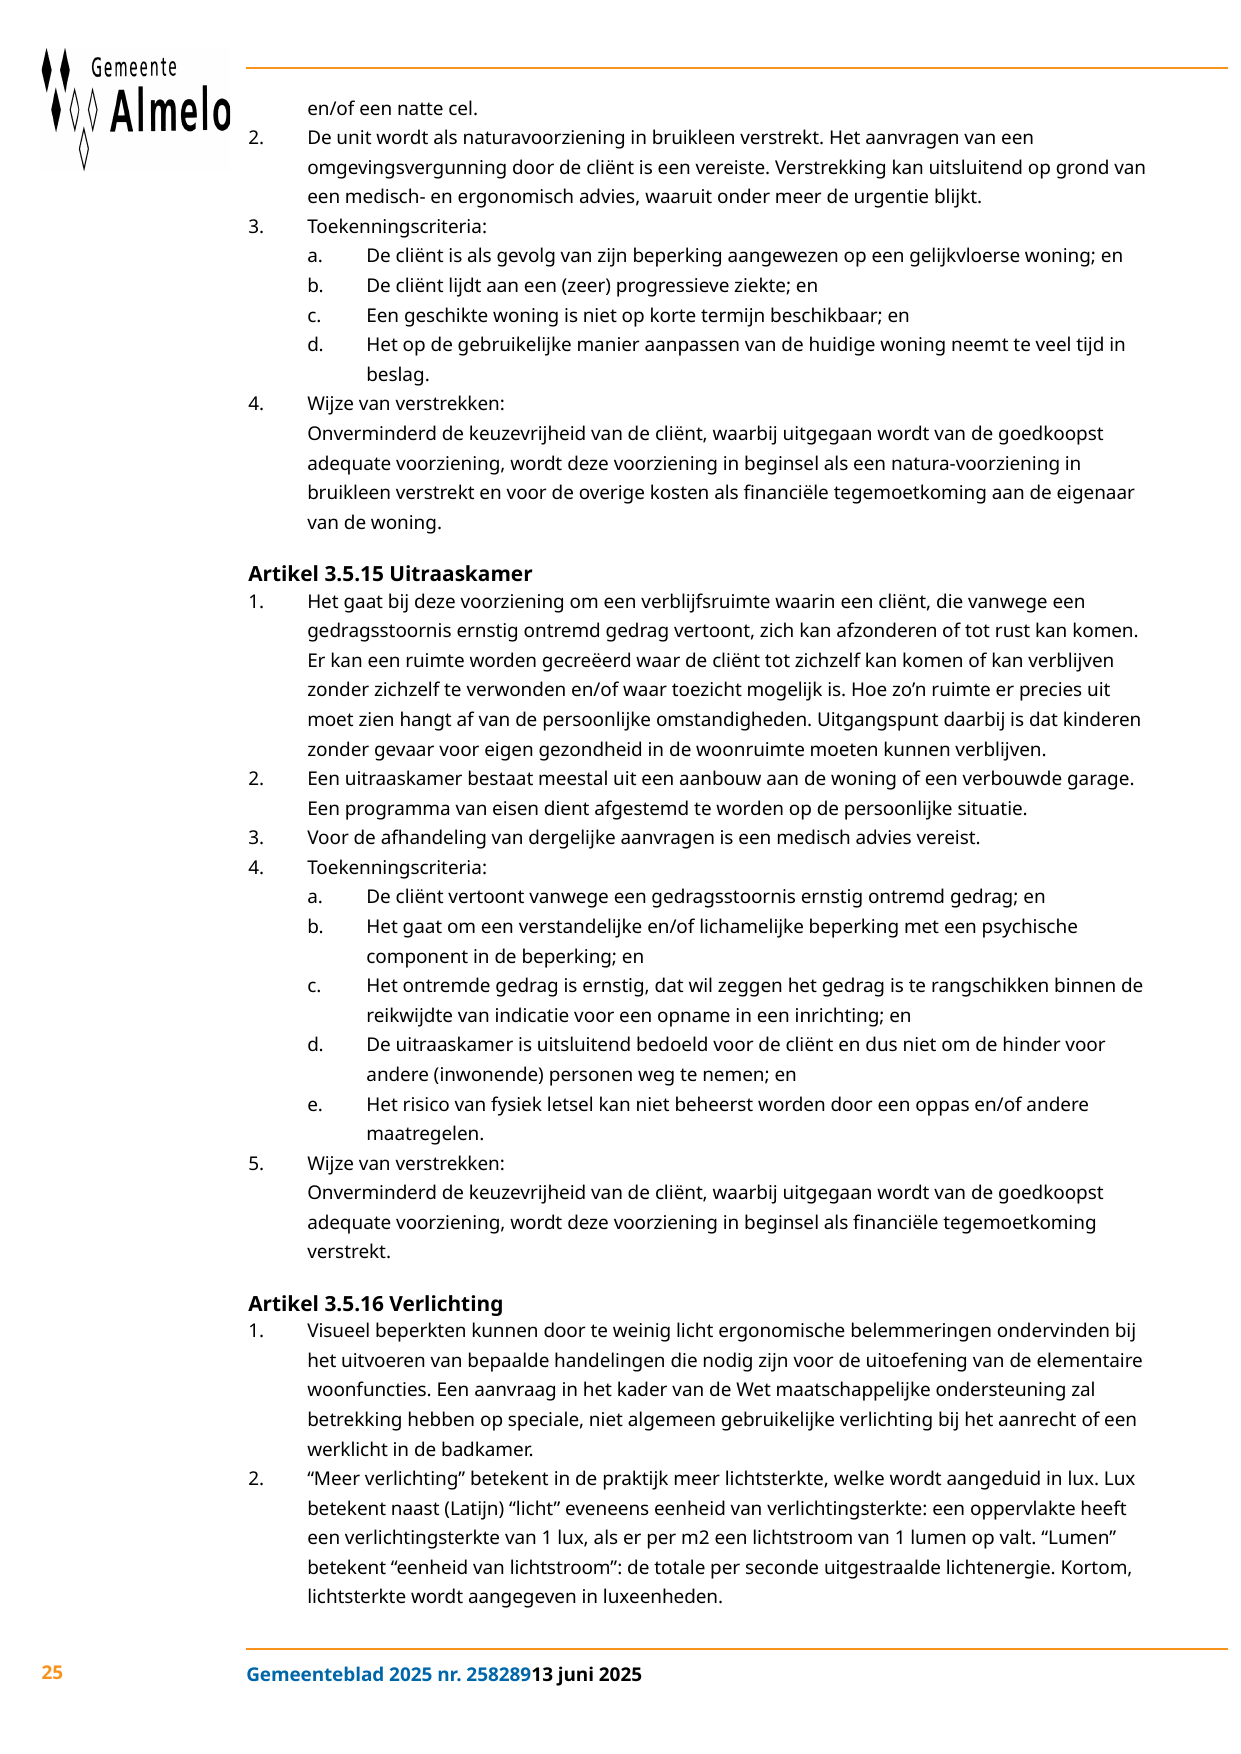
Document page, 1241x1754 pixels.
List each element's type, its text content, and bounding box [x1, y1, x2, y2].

list en/of een natte cel. [248, 95, 1152, 121]
list Een geschikte woning is niet op korte termijn beschikbaar; en [307, 302, 1152, 328]
list Voor de afhandeling van dergelijke aanvragen is een medisch advies vereist. [248, 824, 1152, 850]
list De cliënt lijdt aan een (zeer) progressieve ziekte; en [307, 272, 1152, 298]
list “Meer verlichting” betekent in de praktijk meer lichtsterkte, welke wordt aangeduid in lux. Lux betekent naast (Latijn) “licht” eveneens eenheid van verlichtingsterkte: een oppervlakte heeft een verlichtingsterkte van 1 lux, als er per m2 een lichtstroom van 1 lumen op valt. “Lumen” betekent “eenheid van lichtstroom”: de totale per seconde uitgestraalde lichtenergie. Kortom, lichtsterkte wordt aangegeven in luxeenheden. [248, 1465, 1152, 1609]
list Toekenningscriteria: [248, 213, 1152, 239]
list Onverminderd de keuzevrijheid van de cliënt, waarbij uitgegaan wordt van de goedkoopst adequate voorziening, wordt deze voorziening in beginsel als financiële tegemoetkoming verstrekt. [248, 1179, 1152, 1264]
list De cliënt is als gevolg van zijn beperking aangewezen op een gelijkvloerse woning; en [307, 243, 1152, 268]
list De unit wordt als naturavoorziening in bruikleen verstrekt. Het aanvragen van een omgevingsvergunning door de cliënt is een vereiste. Verstrekking kan uitsluitend op grond van een medisch- en ergonomisch advies, waaruit onder meer de urgentie blijkt. [248, 124, 1152, 209]
list Het op de gebruikelijke manier aanpassen van de huidige woning neemt te veel tijd in beslag. [307, 331, 1152, 387]
list Een uitraaskamer bestaat meestal uit een aanbouw aan de woning of een verbouwde garage. Een programma van eisen dient afgestemd te worden op de persoonlijke situatie. [248, 765, 1152, 821]
list De cliënt vertoont vanwege een gedragsstoornis ernstig ontremd gedrag; en [307, 884, 1152, 909]
list Het ontremde gedrag is ernstig, dat wil zeggen het gedrag is te rangschikken binnen de reikwijdte van indicatie voor een opname in een inrichting; en [307, 972, 1152, 1028]
list Onverminderd de keuzevrijheid van de cliënt, waarbij uitgegaan wordt van de goedkoopst adequate voorziening, wordt deze voorziening in beginsel als een natura-voorziening in bruikleen verstrekt en voor de overige kosten als financiële tegemoetkoming aan de eigenaar van de woning. [248, 420, 1152, 535]
list Het risico van fysiek letsel kan niet beheerst worden door een oppas en/of andere maatregelen. [307, 1091, 1152, 1146]
text Artikel 3.5.15 Uitraaskamer [248, 559, 1152, 588]
list Wijze van verstrekken: [248, 1150, 1152, 1176]
list Visueel beperkten kunnen door te weinig licht ergonomische belemmeringen ondervinden bij het uitvoeren van bepaalde handelingen die nodig zijn voor de uitoefening van de elementaire woonfuncties. Een aanvraag in het kader van de Wet maatschappelijke ondersteuning zal betrekking hebben op speciale, niet algemeen gebruikelijke verlichting bij het aanrecht of een werklicht in de badkamer. [248, 1317, 1152, 1462]
text Artikel 3.5.16 Verlichting [248, 1289, 1152, 1317]
list Wijze van verstrekken: [248, 391, 1152, 416]
list De uitraaskamer is uitsluitend bedoeld voor de cliënt en dus niet om de hinder voor andere (inwonende) personen weg te nemen; en [307, 1032, 1152, 1087]
list Het gaat bij deze voorziening om een verblijfsruimte waarin een cliënt, die vanwege een gedragsstoornis ernstig ontremd gedrag vertoont, zich kan afzonderen of tot rust kan komen. Er kan een ruimte worden gecreëerd waar de cliënt tot zichzelf kan komen of kan verblijven zonder zichzelf te verwonden en/of waar toezicht mogelijk is. Hoe zo’n ruimte er precies uit moet zien hangt af van de persoonlijke omstandigheden. Uitgangspunt daarbij is dat kinderen zonder gevaar voor eigen gezondheid in de woonruimte moeten kunnen verblijven. [248, 588, 1152, 761]
list Toekenningscriteria: [248, 854, 1152, 880]
picture [41, 47, 231, 172]
list Het gaat om een verstandelijke en/of lichamelijke beperking met een psychische component in de beperking; en [307, 913, 1152, 968]
